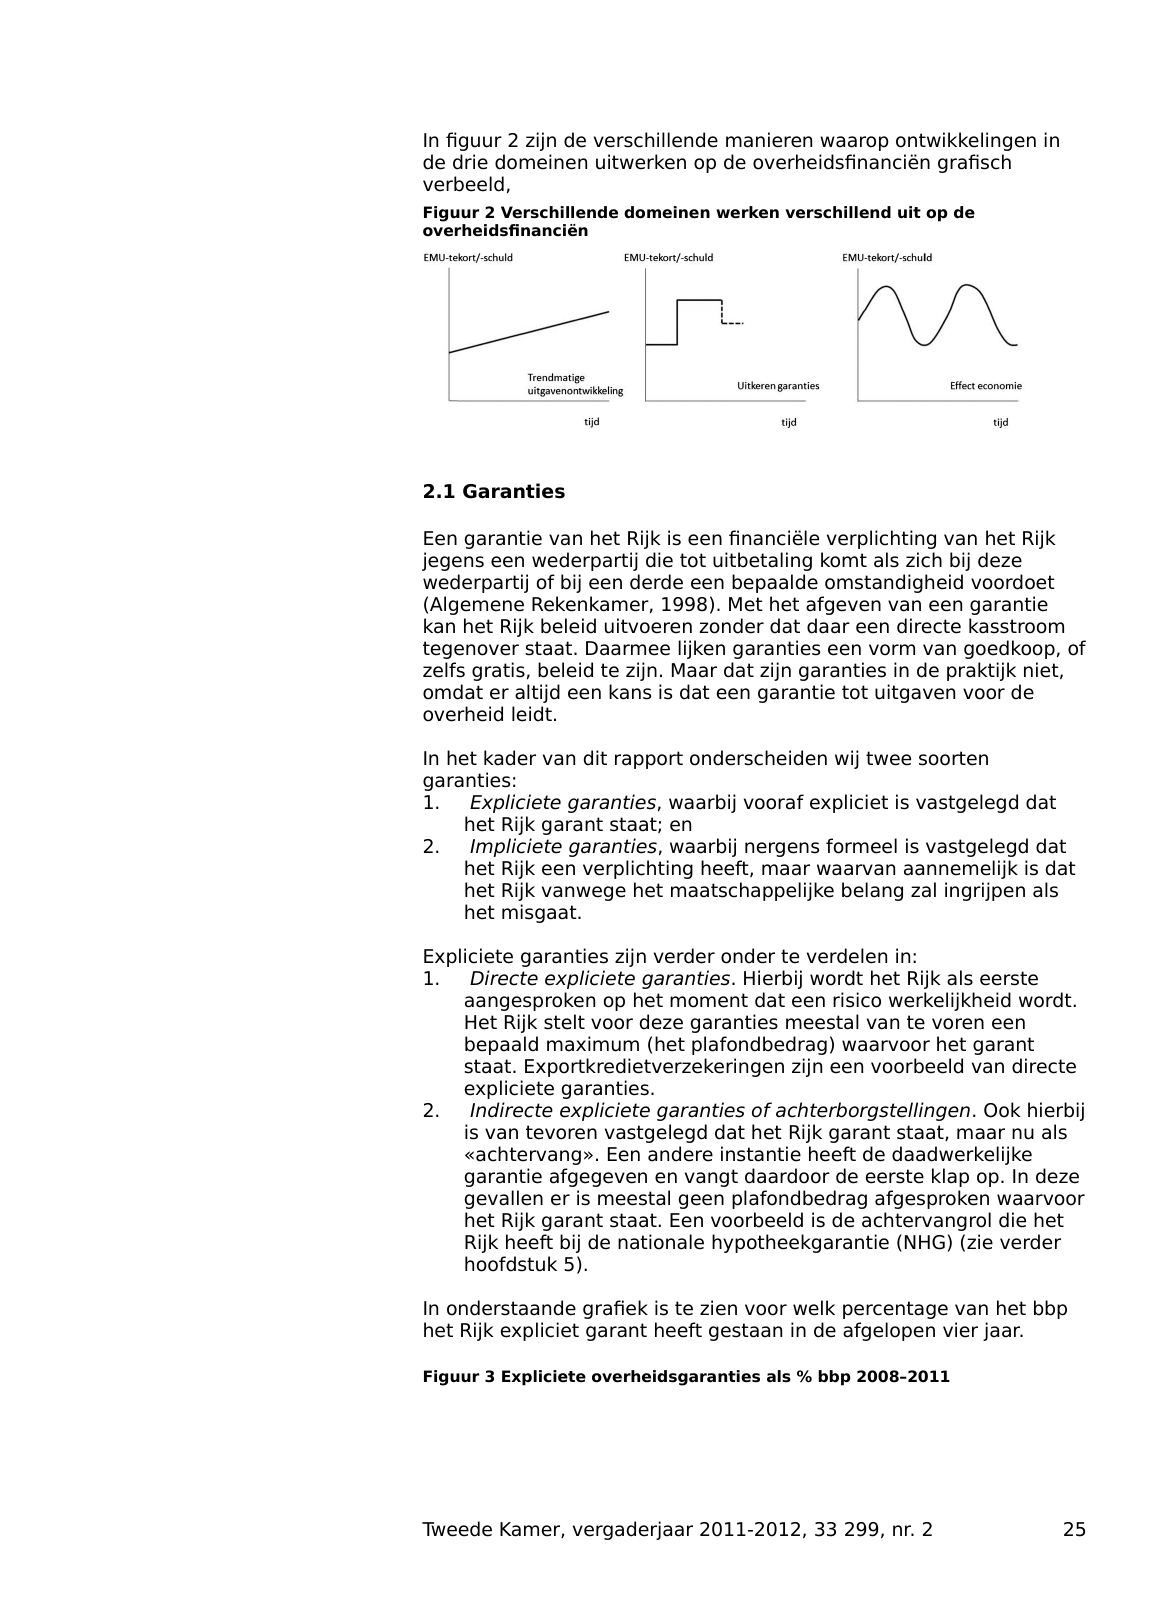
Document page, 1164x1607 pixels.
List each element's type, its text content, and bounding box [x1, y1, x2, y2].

picture [422, 251, 1025, 429]
text Figuur 2 Verschillende domeinen werken verschillend uit op de overheidsfinanciën [422, 204, 1025, 240]
text 1. Directe expliciete garanties. Hierbij wordt het Rijk als eerste aangesproken op het moment dat een risico werkelijkheid wordt. Het Rijk stelt voor deze garanties meestal van te voren een bepaald maximum (het plafondbedrag) waarvoor het garant staat. Exportkredietverzekeringen zijn een voorbeeld van directe expliciete garanties. [422, 968, 1087, 1100]
text In figuur 2 zijn de verschillende manieren waarop ontwikkelingen in de drie domeinen uitwerken op de overheidsfinanciën grafisch verbeeld, [422, 130, 1087, 196]
text 1. Expliciete garanties, waarbij vooraf expliciet is vastgelegd dat het Rijk garant staat; en [422, 792, 1087, 836]
text 2. Impliciete garanties, waarbij nergens formeel is vastgelegd dat het Rijk een verplichting heeft, maar waarvan aannemelijk is dat het Rijk vanwege het maatschappelijke belang zal ingrijpen als het misgaat. [422, 836, 1087, 924]
text In het kader van dit rapport onderscheiden wij twee soorten garanties: [422, 748, 1087, 792]
text Expliciete garanties zijn verder onder te verdelen in: [422, 946, 1087, 968]
text In onderstaande grafiek is te zien voor welk percentage van het bbp het Rijk expliciet garant heeft gestaan in de afgelopen vier jaar. [422, 1298, 1087, 1342]
text Figuur 3 Expliciete overheidsgaranties als % bbp 2008–2011 [422, 1368, 1031, 1386]
text 2. Indirecte expliciete garanties of achterborgstellingen. Ook hierbij is van tevoren vastgelegd dat het Rijk garant staat, maar nu als «achtervang». Een andere instantie heeft de daadwerkelijke garantie afgegeven en vangt daardoor de eerste klap op. In deze gevallen er is meestal geen plafondbedrag afgesproken waarvoor het Rijk garant staat. Een voorbeeld is de achtervangrol die het Rijk heeft bij de nationale hypotheekgarantie (NHG) (zie verder hoofdstuk 5). [422, 1100, 1087, 1276]
subtitle 2.1 Garanties [422, 481, 1087, 503]
text Een garantie van het Rijk is een financiële verplichting van het Rijk jegens een wederpartij die tot uitbetaling komt als zich bij deze wederpartij of bij een derde een bepaalde omstandigheid voordoet (Algemene Rekenkamer, 1998). Met het afgeven van een garantie kan het Rijk beleid uitvoeren zonder dat daar een directe kasstroom tegenover staat. Daarmee lijken garanties een vorm van goedkoop, of zelfs gratis, beleid te zijn. Maar dat zijn garanties in de praktijk niet, omdat er altijd een kans is dat een garantie tot uitgaven voor de overheid leidt. [422, 528, 1087, 726]
